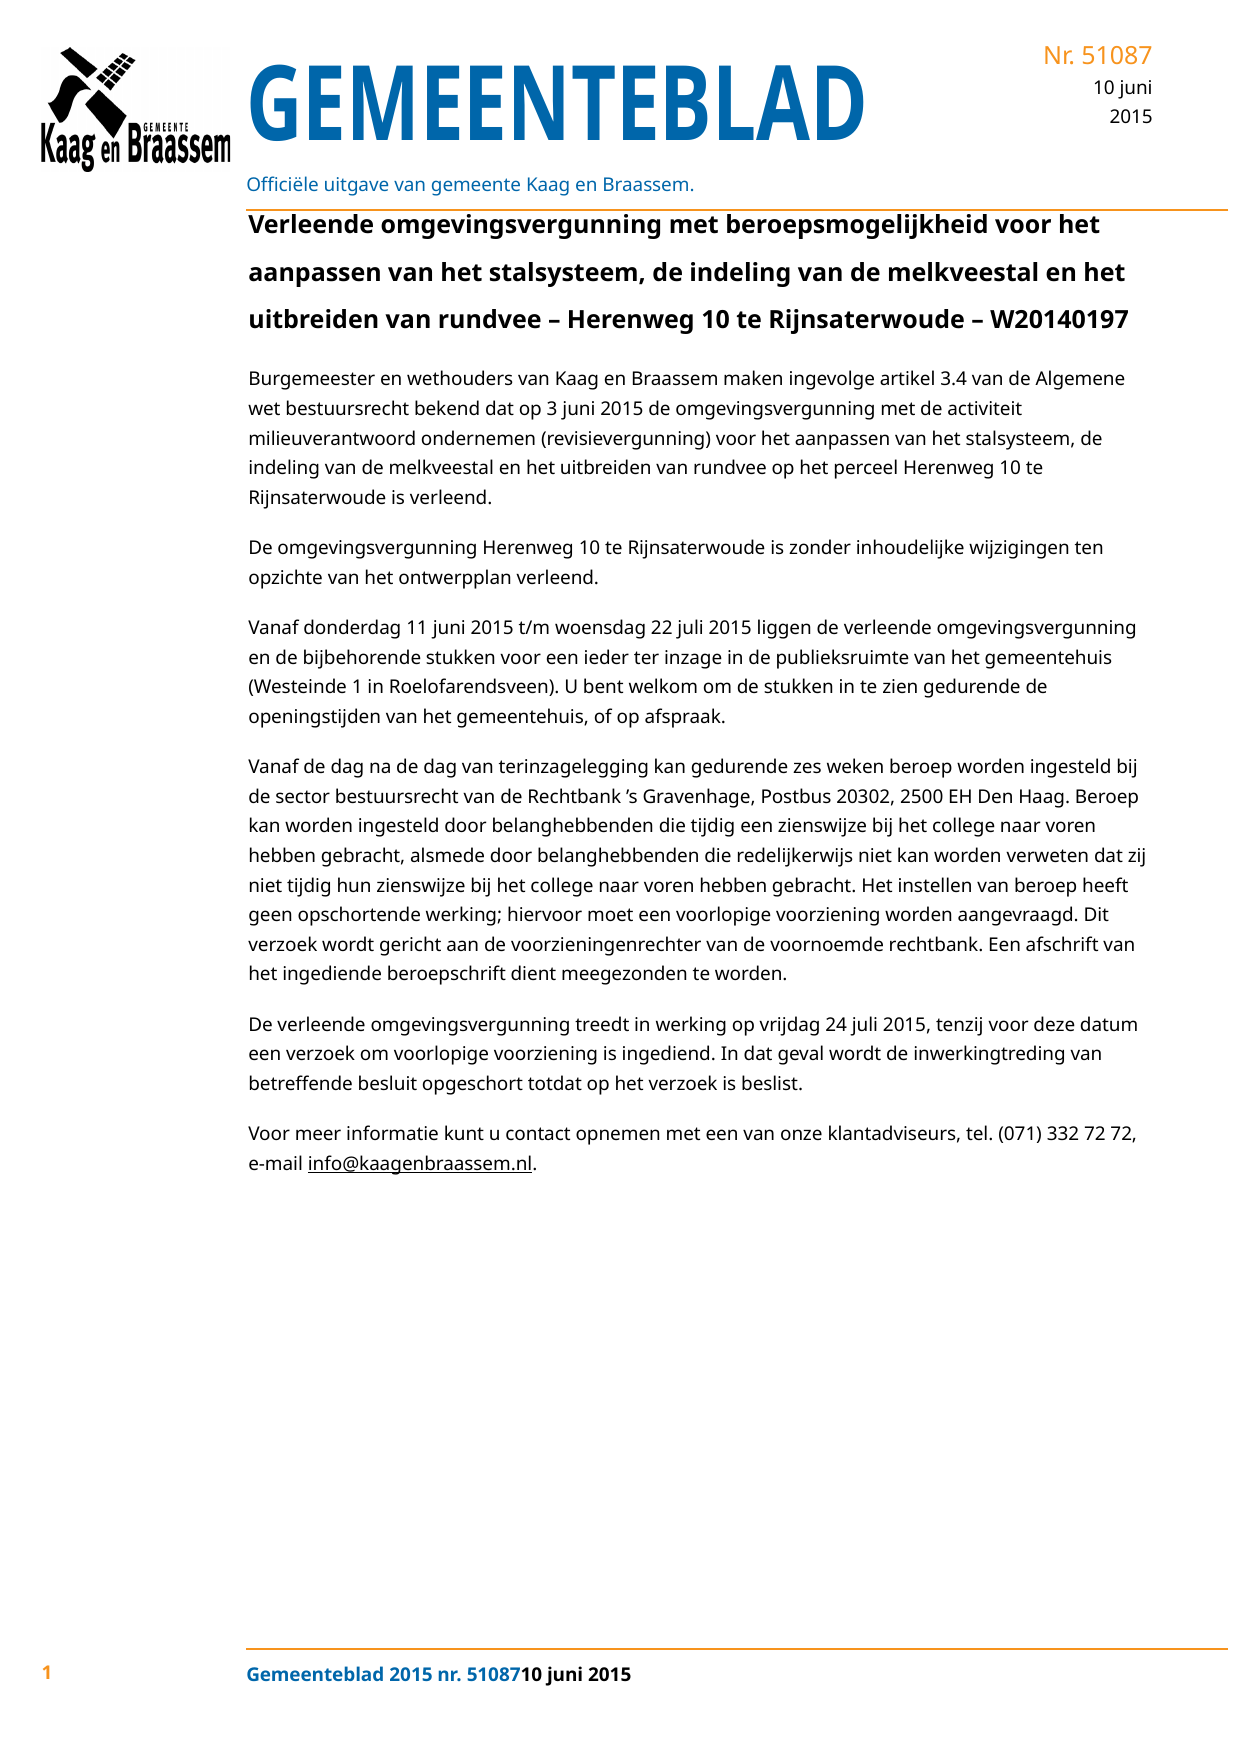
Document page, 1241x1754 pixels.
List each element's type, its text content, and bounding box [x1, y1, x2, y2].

text De verleende omgevingsvergunning treedt in werking op vrijdag 24 juli 2015, tenzij voor deze datum een verzoek om voorlopige voorziening is ingediend. In dat geval wordt de inwerkingtreding van betreffende besluit opgeschort totdat op het verzoek is beslist. [248, 1011, 1152, 1096]
text Vanaf donderdag 11 juni 2015 t/m woensdag 22 juli 2015 liggen de verleende omgevingsvergunning en de bijbehorende stukken voor een ieder ter inzage in de publieksruimte van het gemeentehuis (Westeinde 1 in Roelofarendsveen). U bent welkom om de stukken in te zien gedurende de openingstijden van het gemeentehuis, of op afspraak. [248, 614, 1152, 729]
text De omgevingsvergunning Herenweg 10 te Rijnsaterwoude is zonder inhoudelijke wijzigingen ten opzichte van het ontwerpplan verleend. [248, 534, 1152, 589]
text Vanaf de dag na de dag van terinzagelegging kan gedurende zes weken beroep worden ingesteld bij de sector bestuursrecht van de Rechtbank ’s Gravenhage, Postbus 20302, 2500 EH Den Haag. Beroep kan worden ingesteld door belanghebbenden die tijdig een zienswijze bij het college naar voren hebben gebracht, alsmede door belanghebbenden die redelijkerwijs niet kan worden verweten dat zij niet tijdig hun zienswijze bij het college naar voren hebben gebracht. Het instellen van beroep heeft geen opschortende werking; hiervoor moet een voorlopige voorziening worden aangevraagd. Dit verzoek wordt gericht aan de voorzieningenrechter van de voornoemde rechtbank. Een afschrift van het ingediende beroepschrift dient meegezonden te worden. [248, 753, 1152, 986]
text Verleende omgevingsvergunning met beroepsmogelijkheid voor het aanpassen van het stalsysteem, de indeling van de melkveestal en het uitbreiden van rundvee – Herenweg 10 te Rijnsaterwoude – W20140197 [248, 211, 1152, 336]
text Voor meer informatie kunt u contact opnemen met een van onze klantadviseurs, tel. (071) 332 72 72, e-mail info@kaagenbraassem.nl. [248, 1121, 1152, 1176]
picture [41, 47, 231, 172]
text Burgemeester en wethouders van Kaag en Braassem maken ingevolge artikel 3.4 van de Algemene wet bestuursrecht bekend dat op 3 juni 2015 de omgevingsvergunning met de activiteit milieuverantwoord ondernemen (revisievergunning) voor het aanpassen van het stalsysteem, de indeling van de melkveestal en het uitbreiden van rundvee op het perceel Herenweg 10 te Rijnsaterwoude is verleend. [248, 366, 1152, 509]
